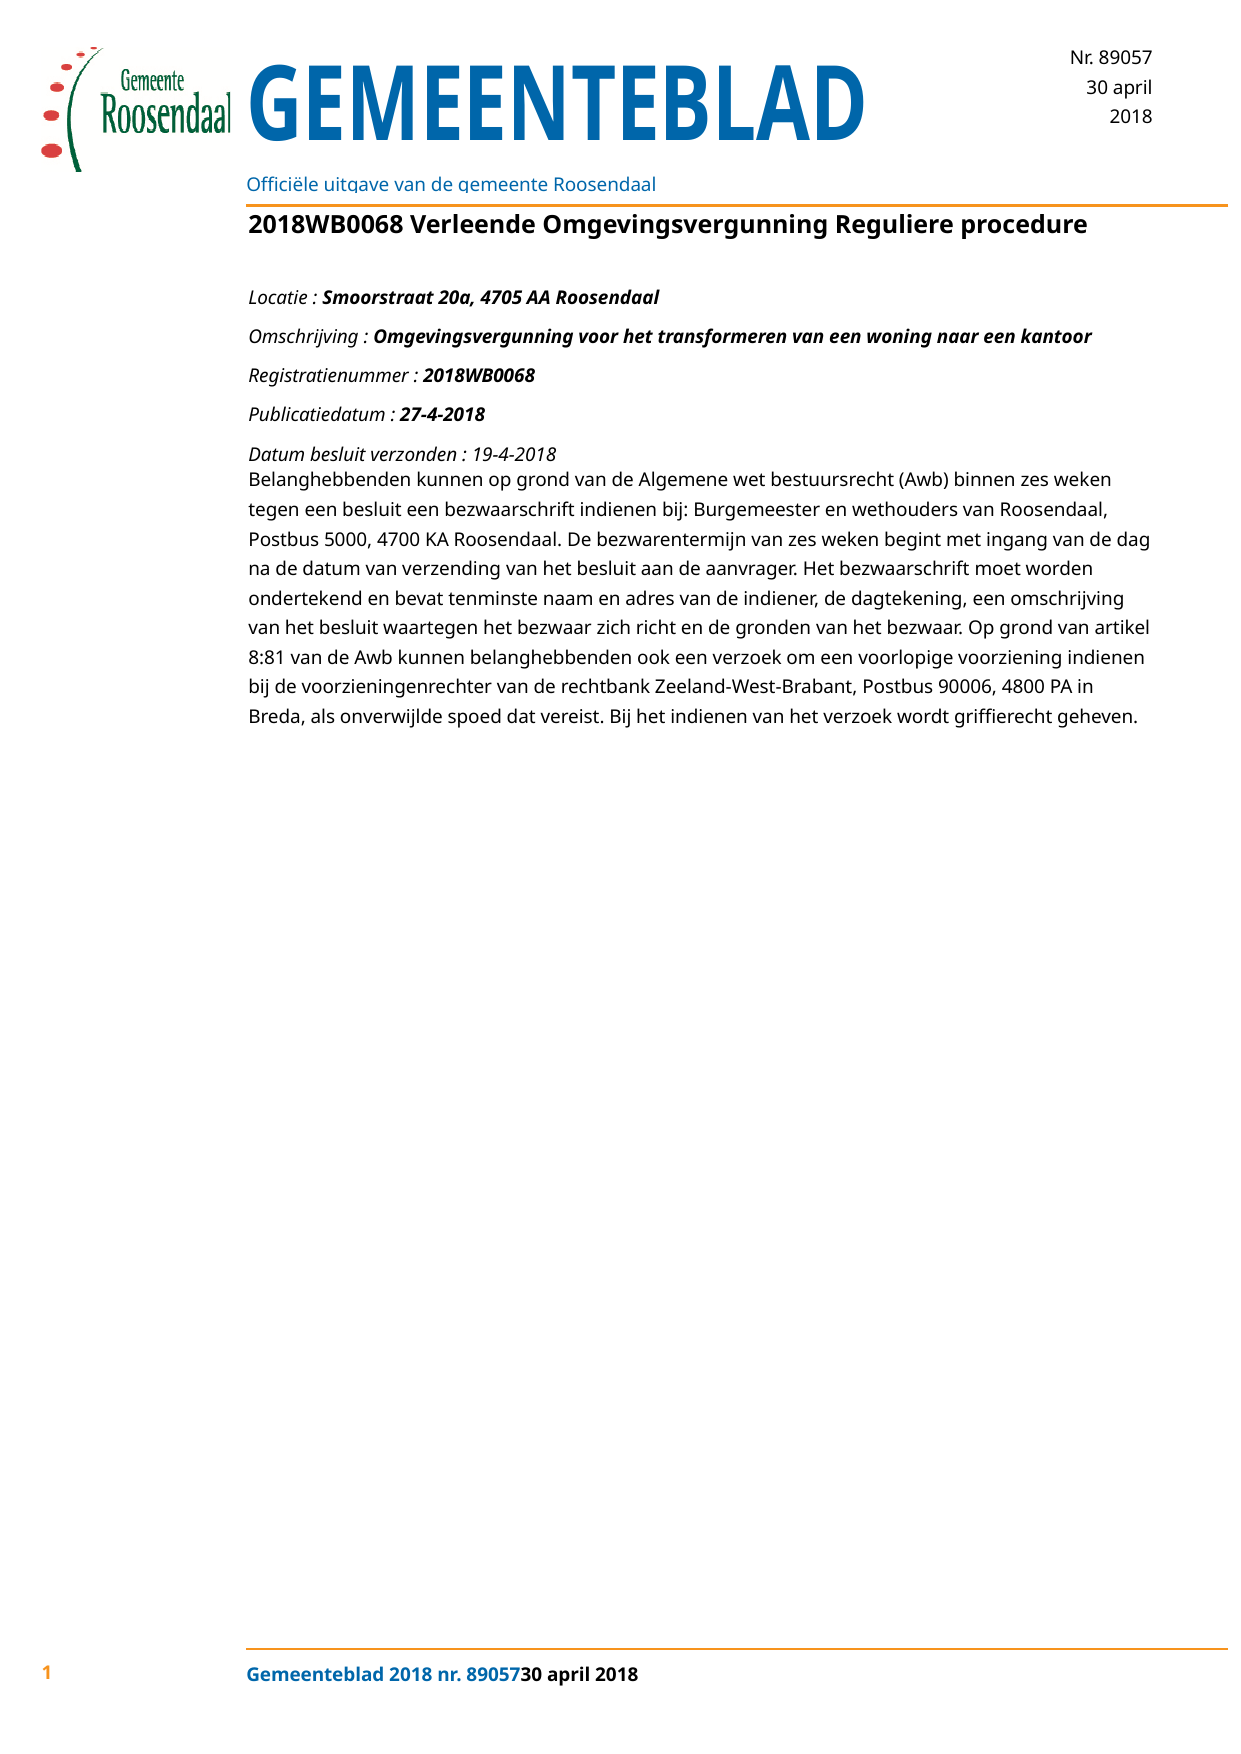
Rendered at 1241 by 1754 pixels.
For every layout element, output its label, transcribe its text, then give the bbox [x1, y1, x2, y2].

text Registratienummer : 2018WB0068 [248, 362, 1152, 388]
text Publicatiedatum : 27-4-2018 [248, 402, 1152, 427]
text Belanghebbenden kunnen op grond van de Algemene wet bestuursrecht (Awb) binnen zes weken tegen een besluit een bezwaarschrift indienen bij: Burgemeester en wethouders van Roosendaal, Postbus 5000, 4700 KA Roosendaal. De bezwarentermijn van zes weken begint met ingang van de dag na de datum van verzending van het besluit aan de aanvrager. Het bezwaarschrift moet worden ondertekend en bevat tenminste naam en adres van de indiener, de dagtekening, een omschrijving van het besluit waartegen het bezwaar zich richt en de gronden van het bezwaar. Op grond van artikel 8:81 van de Awb kunnen belanghebbenden ook een verzoek om een voorlopige voorziening indienen bij de voorzieningenrechter van de rechtbank Zeeland-West-Brabant, Postbus 90006, 4800 PA in Breda, als onverwijlde spoed dat vereist. Bij het indienen van het verzoek wordt griffierecht geheven. [248, 467, 1152, 729]
text Locatie : Smoorstraat 20a, 4705 AA Roosendaal [248, 284, 1152, 309]
text Omschrijving : Omgevingsvergunning voor het transformeren van een woning naar een kantoor [248, 323, 1152, 349]
picture [41, 47, 231, 172]
text 2018WB0068 Verleende Omgevingsvergunning Reguliere procedure [248, 207, 1152, 241]
text Datum besluit verzonden : 19-4-2018 [248, 441, 1152, 467]
